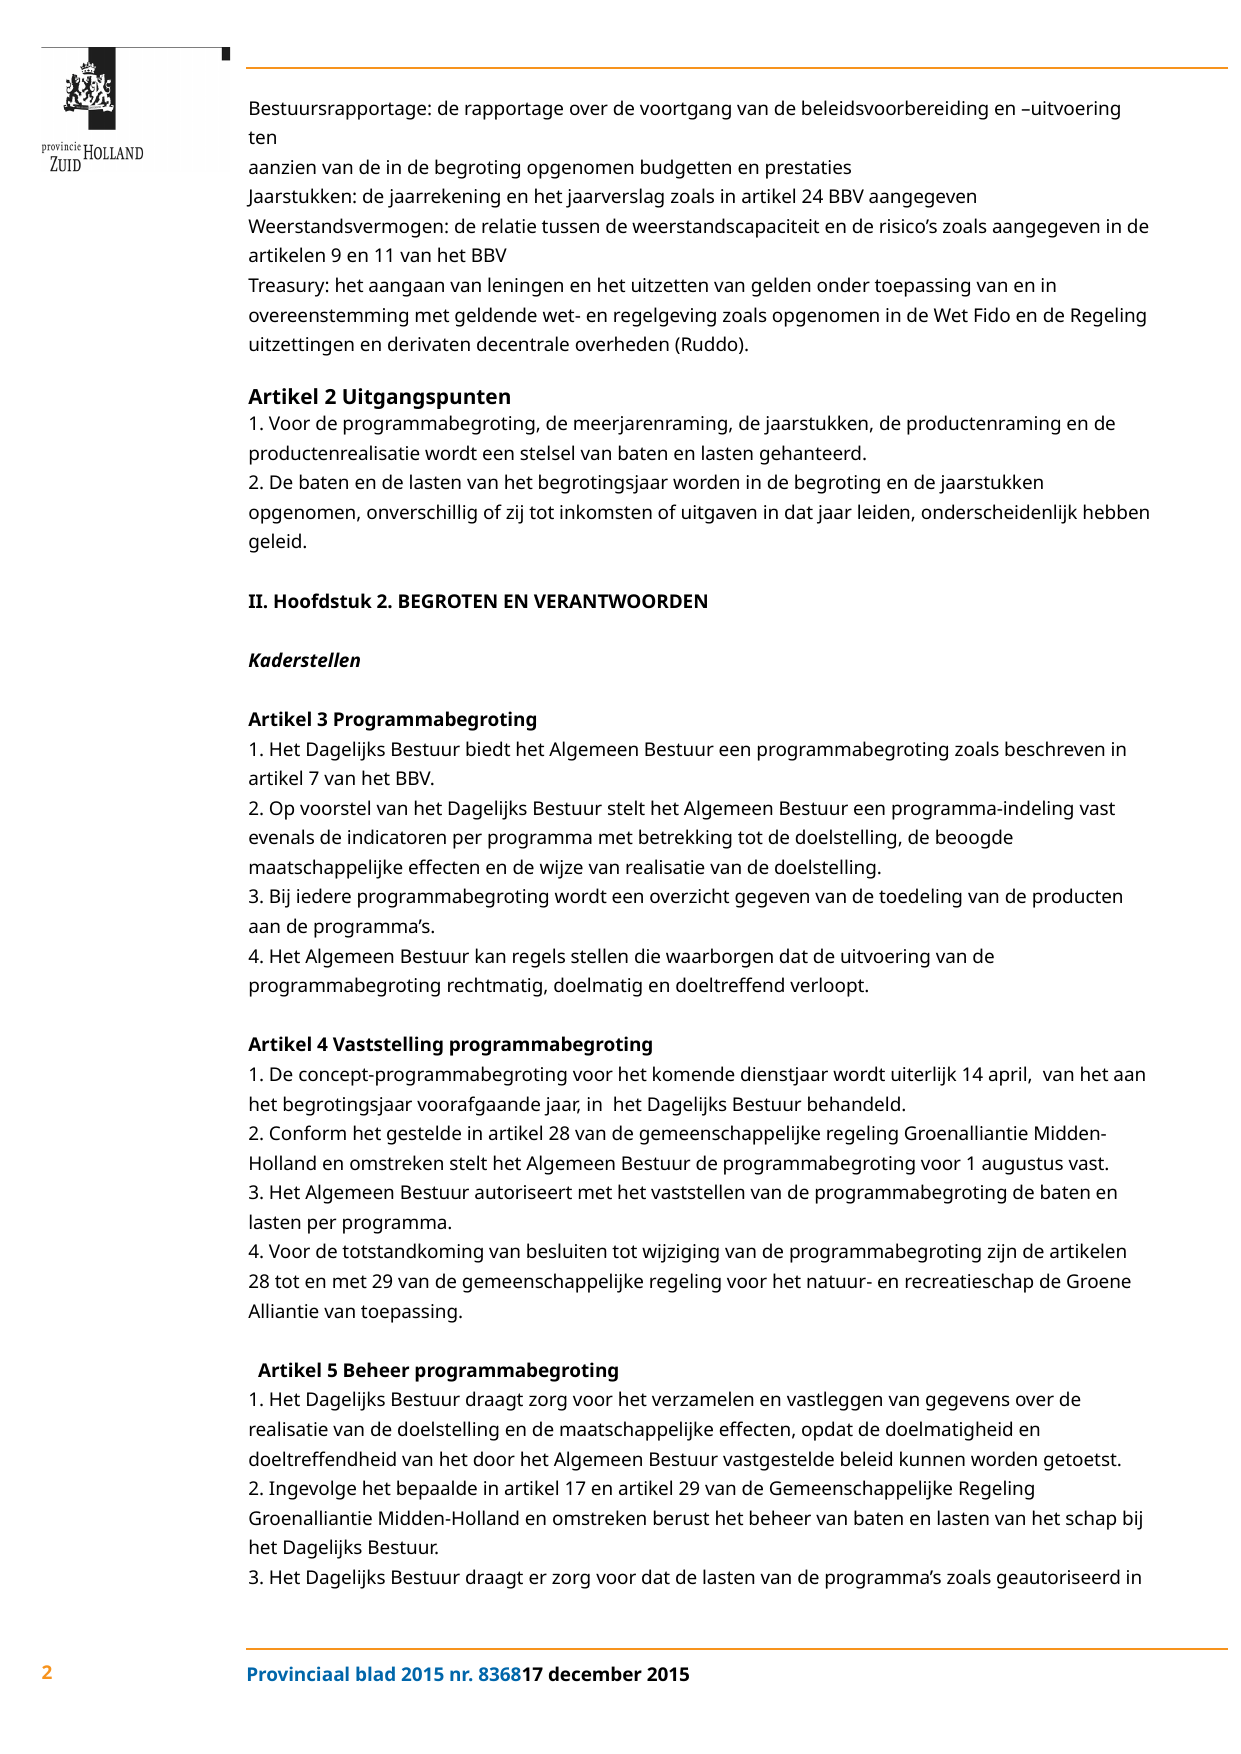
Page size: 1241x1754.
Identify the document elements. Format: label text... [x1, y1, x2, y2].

text 4. Het Algemeen Bestuur kan regels stellen die waarborgen dat de uitvoering van de programmabegroting rechtmatig, doelmatig en doeltreffend verloopt. [248, 943, 1152, 998]
text aanzien van de in de begroting opgenomen budgetten en prestaties [248, 154, 1152, 180]
text Jaarstukken: de jaarrekening en het jaarverslag zoals in artikel 24 BBV aangegeven [248, 183, 1152, 209]
text Treasury: het aangaan van leningen en het uitzetten van gelden onder toepassing van en in [248, 272, 1152, 298]
text 2. Ingevolge het bepaalde in artikel 17 en artikel 29 van de Gemeenschappelijke Regeling Groenalliantie Midden-Holland en omstreken berust het beheer van baten en lasten van het schap bij het Dagelijks Bestuur. [248, 1475, 1152, 1560]
text Artikel 5 Beheer programmabegroting [248, 1357, 1152, 1383]
text Artikel 2 Uitgangspunten [248, 382, 1152, 410]
text 3. Het Algemeen Bestuur autoriseert met het vaststellen van de programmabegroting de baten en lasten per programma. [248, 1179, 1152, 1235]
text 1. Het Dagelijks Bestuur biedt het Algemeen Bestuur een programmabegroting zoals beschreven in artikel 7 van het BBV. [248, 736, 1152, 791]
text 1. Het Dagelijks Bestuur draagt zorg voor het verzamelen en vastleggen van gegevens over de realisatie van de doelstelling en de maatschappelijke effecten, opdat de doelmatigheid en doeltreffendheid van het door het Algemeen Bestuur vastgestelde beleid kunnen worden getoetst. [248, 1387, 1152, 1471]
text overeenstemming met geldende wet- en regelgeving zoals opgenomen in de Wet Fido en de Regeling [248, 302, 1152, 328]
text 1. Voor de programmabegroting, de meerjarenraming, de jaarstukken, de productenraming en de productenrealisatie wordt een stelsel van baten en lasten gehanteerd. [248, 410, 1152, 466]
text 4. Voor de totstandkoming van besluiten tot wijziging van de programmabegroting zijn de artikelen 28 tot en met 29 van de gemeenschappelijke regeling voor het natuur- en recreatieschap de Groene Alliantie van toepassing. [248, 1239, 1152, 1323]
text Bestuursrapportage: de rapportage over de voortgang van de beleidsvoorbereiding en –uitvoering ten [248, 95, 1152, 150]
text 2. Conform het gestelde in artikel 28 van de gemeenschappelijke regeling Groenalliantie Midden-Holland en omstreken stelt het Algemeen Bestuur de programmabegroting voor 1 augustus vast. [248, 1120, 1152, 1176]
text 2. Op voorstel van het Dagelijks Bestuur stelt het Algemeen Bestuur een programma-indeling vast evenals de indicatoren per programma met betrekking tot de doelstelling, de beoogde maatschappelijke effecten en de wijze van realisatie van de doelstelling. [248, 795, 1152, 880]
text uitzettingen en derivaten decentrale overheden (Ruddo). [248, 331, 1152, 357]
text Artikel 3 Programmabegroting [248, 706, 1152, 732]
picture [41, 47, 231, 172]
text artikelen 9 en 11 van het BBV [248, 243, 1152, 268]
text Kaderstellen [248, 647, 1152, 673]
text Artikel 4 Vaststelling programmabegroting [248, 1032, 1152, 1057]
text 3. Bij iedere programmabegroting wordt een overzicht gegeven van de toedeling van de producten aan de programma’s. [248, 884, 1152, 939]
text 1. De concept-programmabegroting voor het komende dienstjaar wordt uiterlijk 14 april, van het aan het begrotingsjaar voorafgaande jaar, in het Dagelijks Bestuur behandeld. [248, 1061, 1152, 1116]
text II. Hoofdstuk 2. BEGROTEN EN VERANTWOORDEN [248, 588, 1152, 613]
text Weerstandsvermogen: de relatie tussen de weerstandscapaciteit en de risico’s zoals aangegeven in de [248, 213, 1152, 239]
text 3. Het Dagelijks Bestuur draagt er zorg voor dat de lasten van de programma’s zoals geautoriseerd in [248, 1564, 1152, 1590]
text 2. De baten en de lasten van het begrotingsjaar worden in de begroting en de jaarstukken opgenomen, onverschillig of zij tot inkomsten of uitgaven in dat jaar leiden, onderscheidenlijk hebben geleid. [248, 469, 1152, 554]
